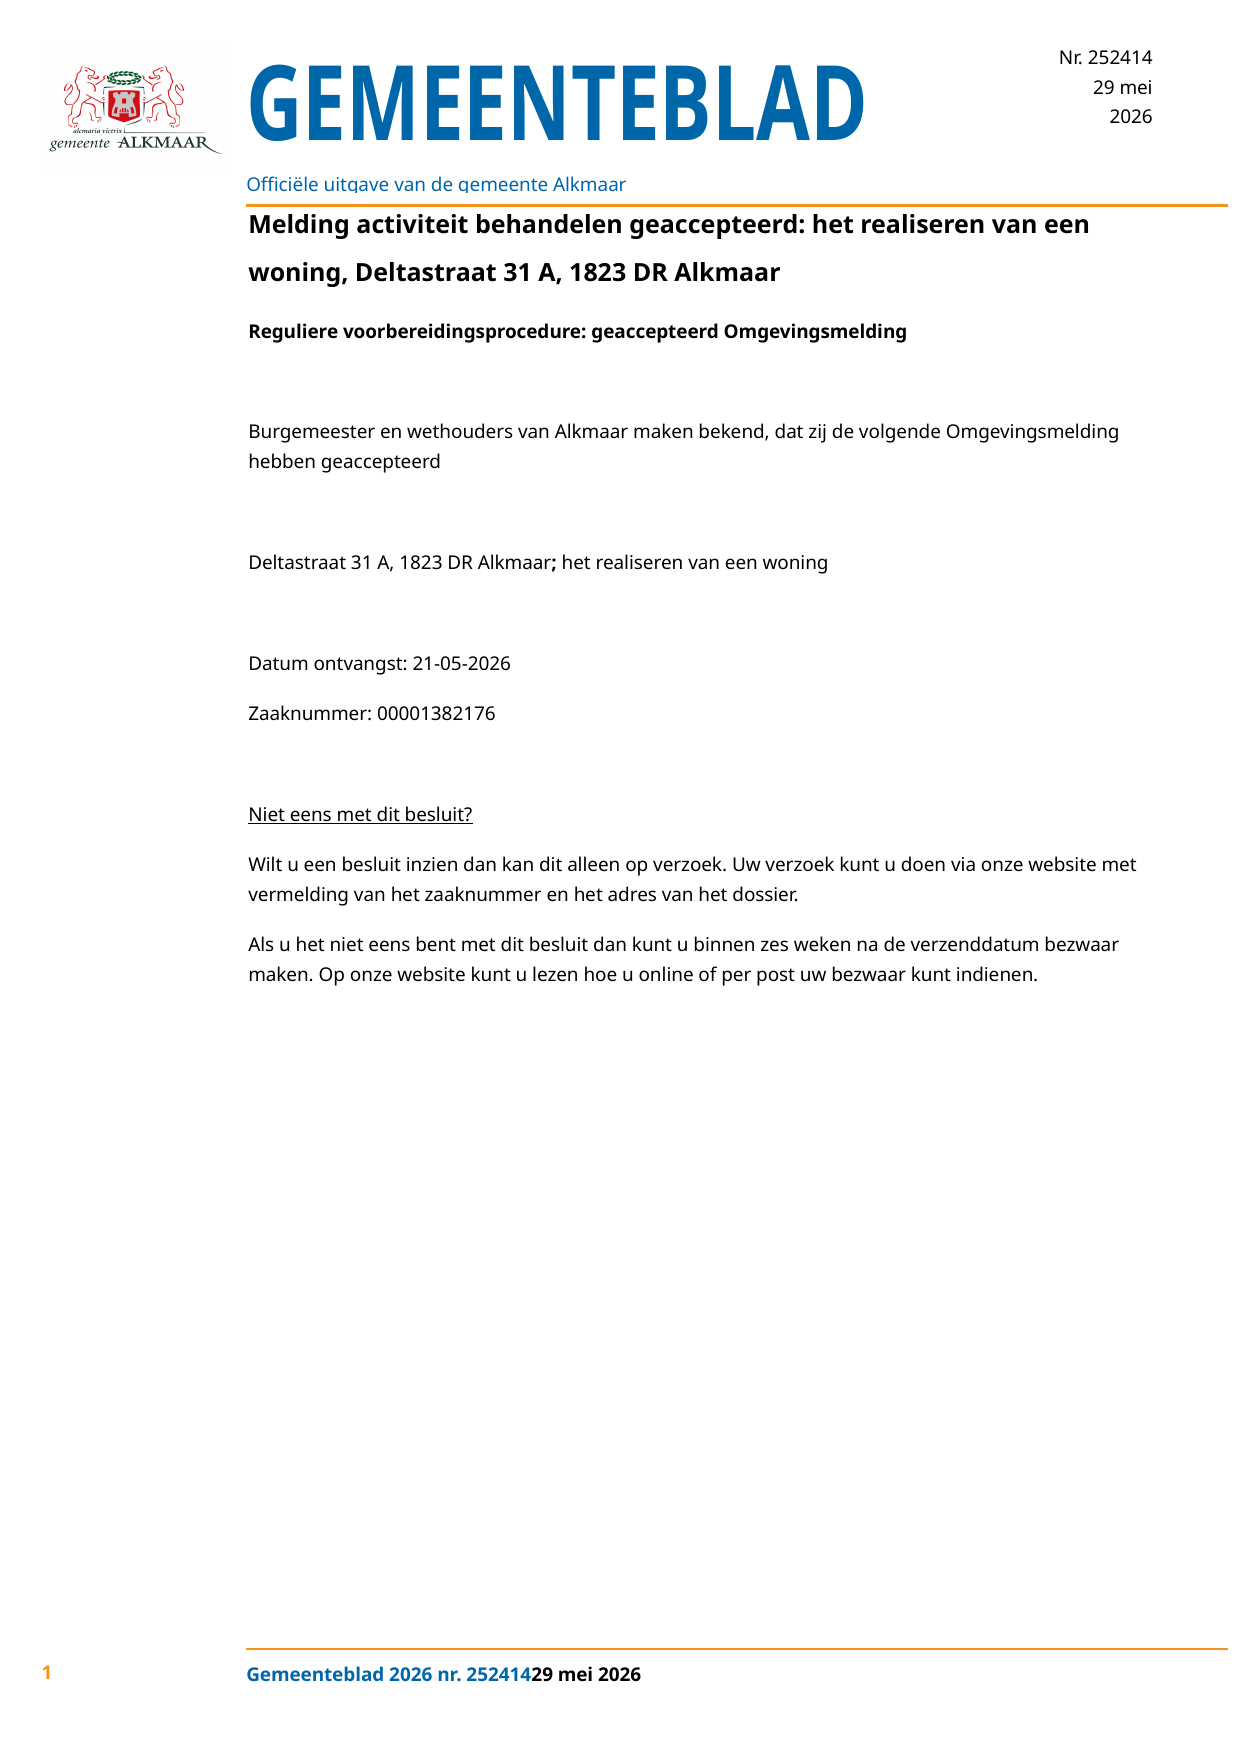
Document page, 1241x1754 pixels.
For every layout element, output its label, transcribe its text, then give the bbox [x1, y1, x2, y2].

text Burgemeester en wethouders van Alkmaar maken bekend, dat zij de volgende Omgevingsmelding hebben geaccepteerd [248, 419, 1152, 474]
text Niet eens met dit besluit? [248, 801, 1152, 827]
text Zaaknummer: 00001382176 [248, 700, 1152, 726]
text Melding activiteit behandelen geaccepteerd: het realiseren van een woning, Deltastraat 31 A, 1823 DR Alkmaar [248, 207, 1152, 288]
text Deltastraat 31 A, 1823 DR Alkmaar; het realiseren van een woning [248, 549, 1152, 575]
text Wilt u een besluit inzien dan kan dit alleen op verzoek. Uw verzoek kunt u doen via onze website met vermelding van het zaaknummer en het adres van het dossier. [248, 852, 1152, 907]
text Reguliere voorbereidingsprocedure: geaccepteerd Omgevingsmelding [248, 318, 1152, 344]
text Als u het niet eens bent met dit besluit dan kunt u binnen zes weken na de verzenddatum bezwaar maken. Op onze website kunt u lezen hoe u online of per post uw bezwaar kunt indienen. [248, 932, 1152, 987]
text Datum ontvangst: 21-05-2026 [248, 650, 1152, 676]
picture [41, 47, 231, 172]
